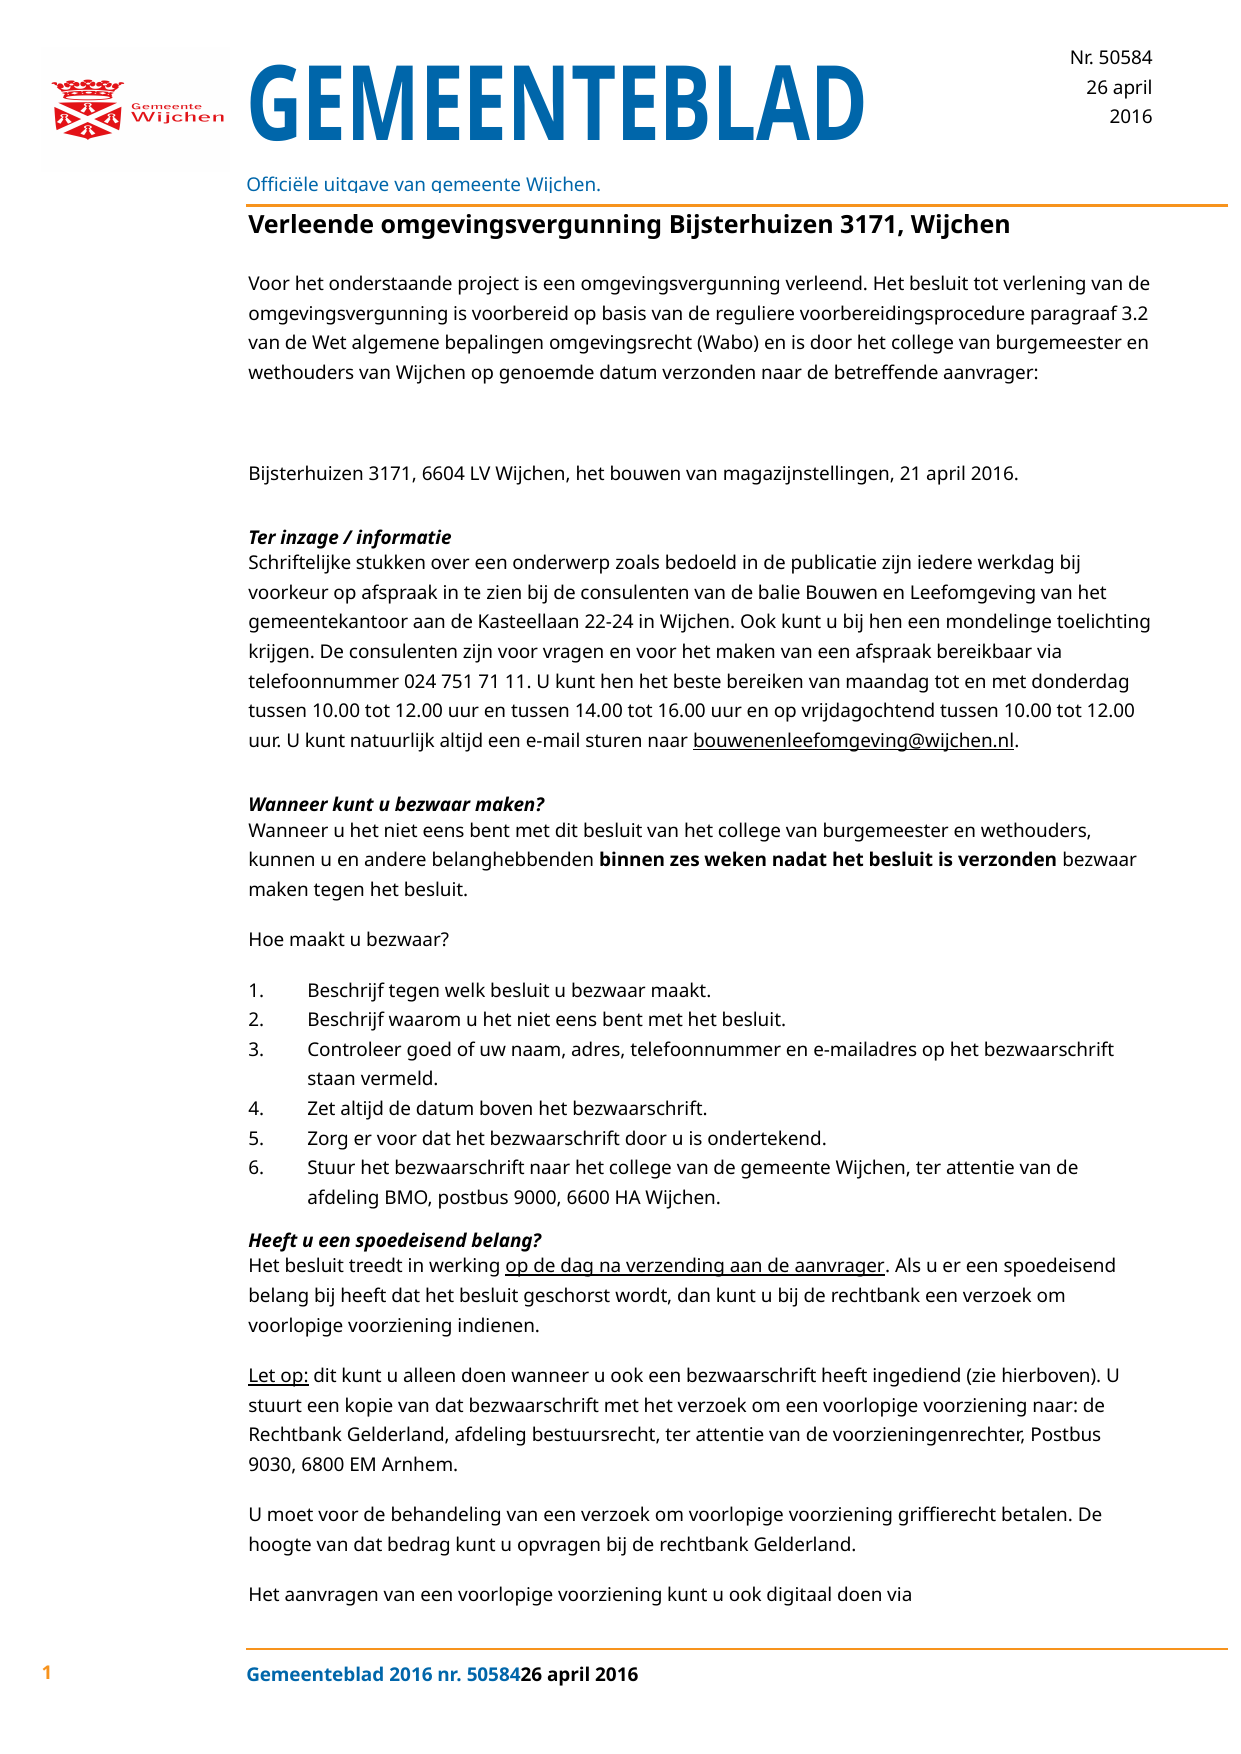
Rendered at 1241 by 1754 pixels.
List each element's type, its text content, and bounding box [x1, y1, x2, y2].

list Beschrijf waarom u het niet eens bent met het besluit. [248, 1006, 1152, 1032]
list Controleer goed of uw naam, adres, telefoonnummer en e-mailadres op het bezwaarschrift staan vermeld. [248, 1036, 1152, 1091]
text Wanneer u het niet eens bent met dit besluit van het college van burgemeester en wethouders, kunnen u en andere belanghebbenden binnen zes weken nadat het besluit is verzonden bezwaar maken tegen het besluit. [248, 817, 1152, 902]
text Wanneer kunt u bezwaar maken? [248, 791, 1152, 817]
text Schriftelijke stukken over een onderwerp zoals bedoeld in de publicatie zijn iedere werkdag bij voorkeur op afspraak in te zien bij de consulenten van de balie Bouwen en Leefomgeving van het gemeentekantoor aan de Kasteellaan 22-24 in Wijchen. Ook kunt u bij hen een mondelinge toelichting krijgen. De consulenten zijn voor vragen en voor het maken van een afspraak bereikbaar via telefoonnummer 024 751 71 11. U kunt hen het beste bereiken van maandag tot en met donderdag tussen 10.00 tot 12.00 uur en tussen 14.00 tot 16.00 uur en op vrijdagochtend tussen 10.00 tot 12.00 uur. U kunt natuurlijk altijd een e-mail sturen naar bouwenenleefomgeving@wijchen.nl. [248, 549, 1152, 753]
text U moet voor de behandeling van een verzoek om voorlopige voorziening griffierecht betalen. De hoogte van dat bedrag kunt u opvragen bij de rechtbank Gelderland. [248, 1501, 1152, 1557]
picture [41, 47, 231, 172]
text Voor het onderstaande project is een omgevingsvergunning verleend. Het besluit tot verlening van de omgevingsvergunning is voorbereid op basis van de reguliere voorbereidingsprocedure paragraaf 3.2 van de Wet algemene bepalingen omgevingsrecht (Wabo) en is door het college van burgemeester en wethouders van Wijchen op genoemde datum verzonden naar de betreffende aanvrager: [248, 270, 1152, 385]
text Ter inzage / informatie [248, 524, 1152, 549]
text Bijsterhuizen 3171, 6604 LV Wijchen, het bouwen van magazijnstellingen, 21 april 2016. [248, 460, 1152, 486]
text Verleende omgevingsvergunning Bijsterhuizen 3171, Wijchen [248, 207, 1152, 241]
text Het aanvragen van een voorlopige voorziening kunt u ook digitaal doen via [248, 1581, 1152, 1607]
text Hoe maakt u bezwaar? [248, 926, 1152, 952]
text Het besluit treedt in werking op de dag na verzending aan de aanvrager. Als u er een spoedeisend belang bij heeft dat het besluit geschorst wordt, dan kunt u bij de rechtbank een verzoek om voorlopige voorziening indienen. [248, 1253, 1152, 1338]
text Let op: dit kunt u alleen doen wanneer u ook een bezwaarschrift heeft ingediend (zie hierboven). U stuurt een kopie van dat bezwaarschrift met het verzoek om een voorlopige voorziening naar: de Rechtbank Gelderland, afdeling bestuursrecht, ter attentie van de voorzieningenrechter, Postbus 9030, 6800 EM Arnhem. [248, 1362, 1152, 1477]
list Zet altijd de datum boven het bezwaarschrift. [248, 1095, 1152, 1121]
list Zorg er voor dat het bezwaarschrift door u is ondertekend. [248, 1125, 1152, 1150]
list Beschrijf tegen welk besluit u bezwaar maakt. [248, 977, 1152, 1002]
text Heeft u een spoedeisend belang? [248, 1227, 1152, 1253]
list Stuur het bezwaarschrift naar het college van de gemeente Wijchen, ter attentie van de afdeling BMO, postbus 9000, 6600 HA Wijchen. [248, 1154, 1152, 1209]
